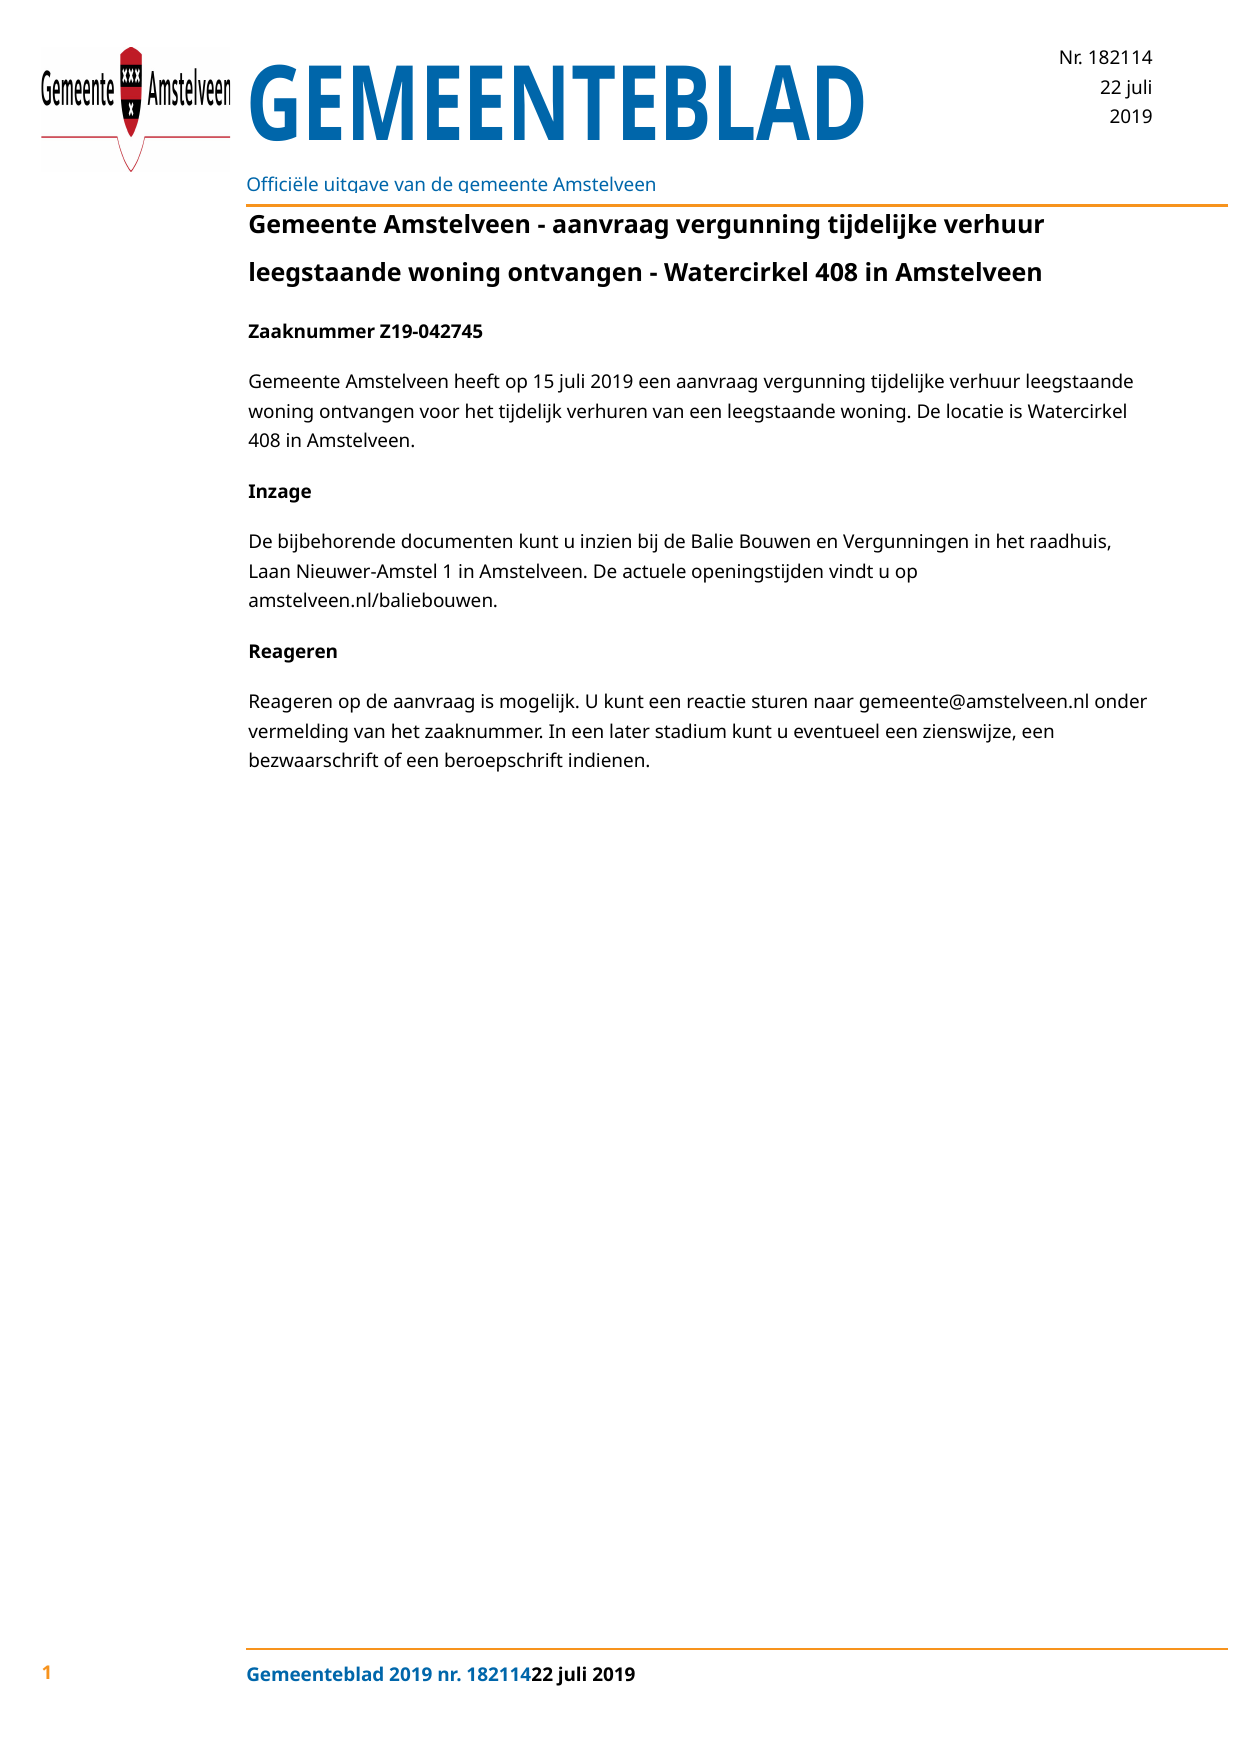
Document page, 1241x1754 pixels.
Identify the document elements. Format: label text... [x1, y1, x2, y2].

text Reageren [248, 638, 1152, 664]
text De bijbehorende documenten kunt u inzien bij de Balie Bouwen en Vergunningen in het raadhuis, Laan Nieuwer-Amstel 1 in Amstelveen. De actuele openingstijden vindt u op amstelveen.nl/baliebouwen. [248, 528, 1152, 613]
text Zaaknummer Z19-042745 [248, 318, 1152, 344]
text Reageren op de aanvraag is mogelijk. U kunt een reactie sturen naar gemeente@amstelveen.nl onder vermelding van het zaaknummer. In een later stadium kunt u eventueel een zienswijze, een bezwaarschrift of een beroepschrift indienen. [248, 688, 1152, 773]
text Inzage [248, 478, 1152, 504]
text Gemeente Amstelveen heeft op 15 juli 2019 een aanvraag vergunning tijdelijke verhuur leegstaande woning ontvangen voor het tijdelijk verhuren van een leegstaande woning. De locatie is Watercirkel 408 in Amstelveen. [248, 368, 1152, 453]
text Gemeente Amstelveen - aanvraag vergunning tijdelijke verhuur leegstaande woning ontvangen - Watercirkel 408 in Amstelveen [248, 207, 1152, 288]
picture [41, 47, 231, 172]
